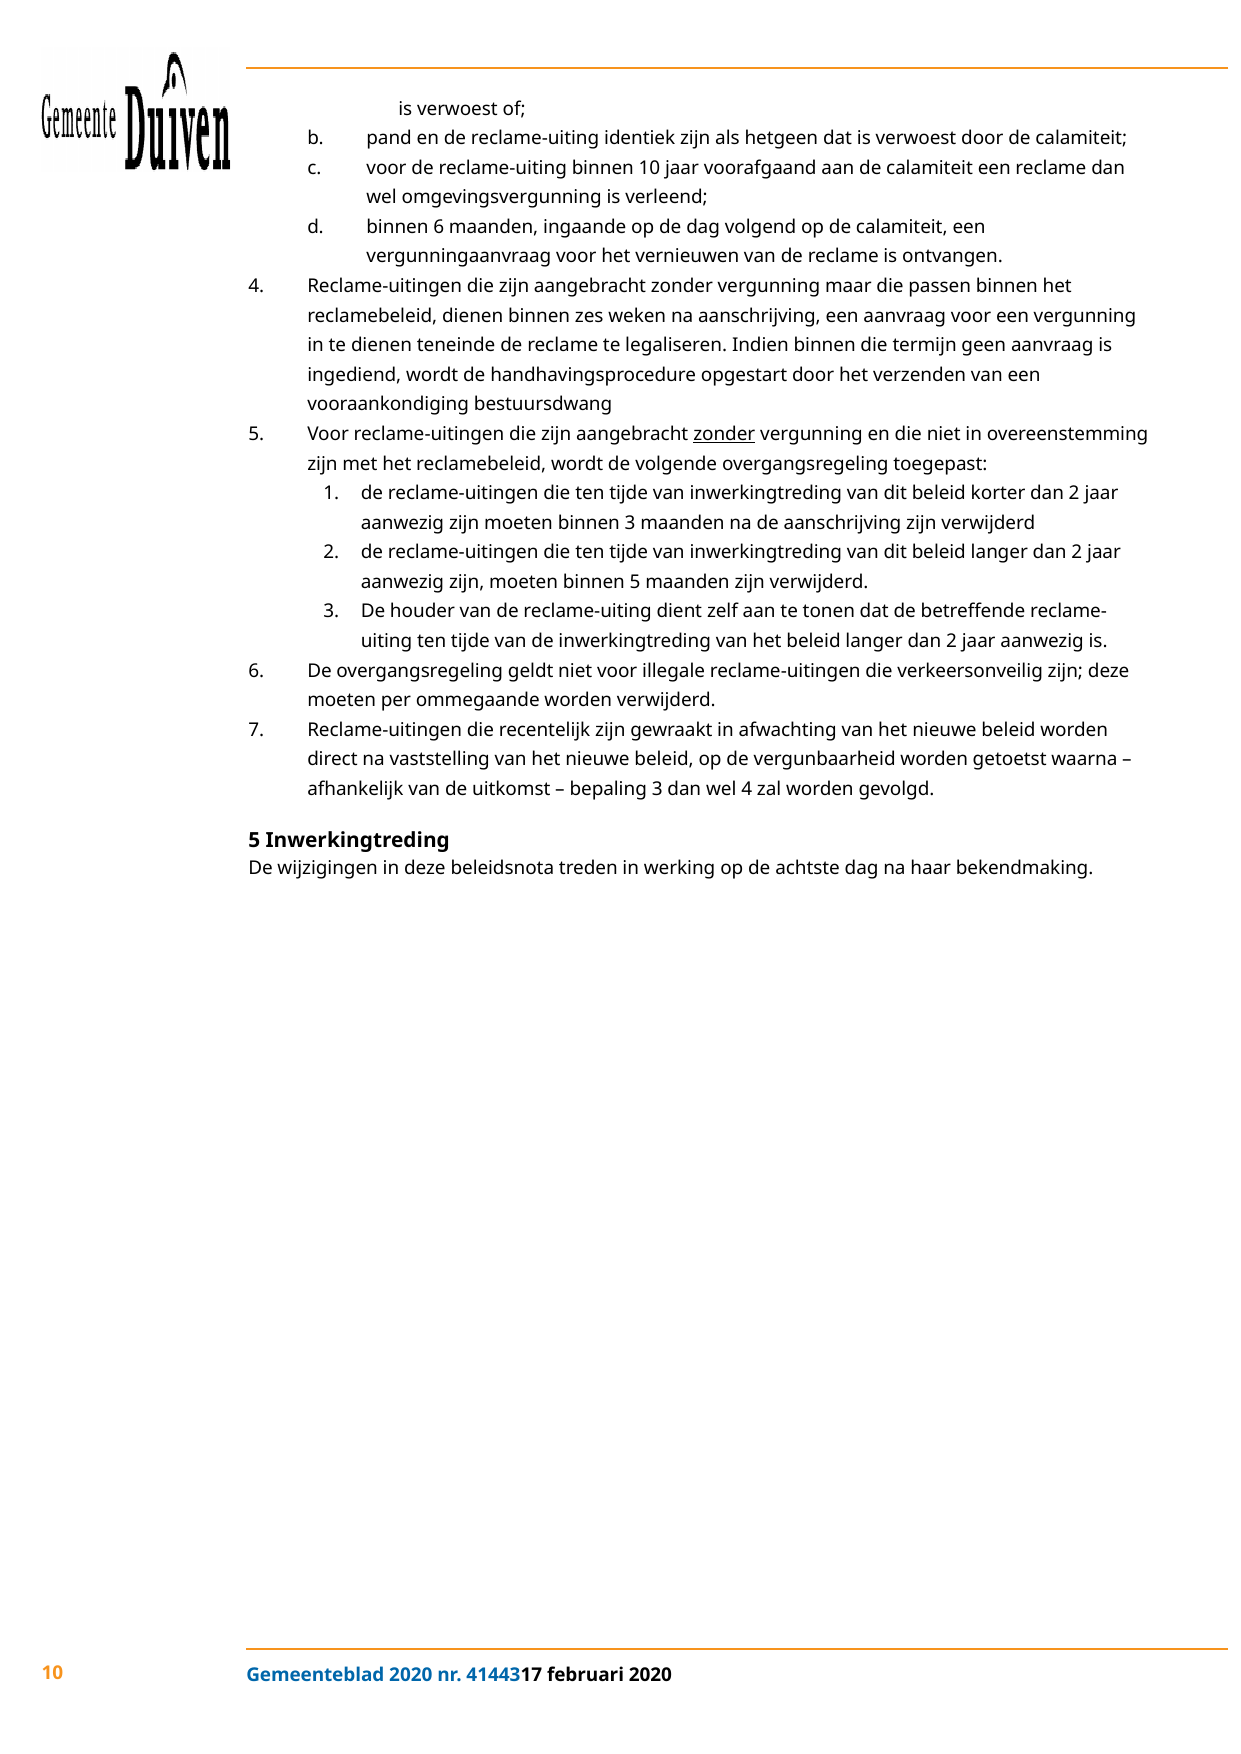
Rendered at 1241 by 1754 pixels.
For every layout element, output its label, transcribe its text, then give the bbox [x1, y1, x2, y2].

text De wijzigingen in deze beleidsnota treden in werking op de achtste dag na haar bekendmaking. [248, 854, 1152, 880]
list Reclame-uitingen die recentelijk zijn gewraakt in afwachting van het nieuwe beleid worden direct na vaststelling van het nieuwe beleid, op de vergunbaarheid worden getoetst waarna – afhankelijk van de uitkomst – bepaling 3 dan wel 4 zal worden gevolgd. [248, 716, 1152, 801]
list de reclame-uitingen die ten tijde van inwerkingtreding van dit beleid korter dan 2 jaar aanwezig zijn moeten binnen 3 maanden na de aanschrijving zijn verwijderd [323, 479, 1152, 535]
text 5 Inwerkingtreding [248, 826, 1152, 854]
picture [41, 47, 231, 172]
list Voor reclame-uitingen die zijn aangebracht zonder vergunning en die niet in overeenstemming zijn met het reclamebeleid, wordt de volgende overgangsregeling toegepast: [248, 420, 1152, 476]
list binnen 6 maanden, ingaande op de dag volgend op de calamiteit, een vergunningaanvraag voor het vernieuwen van de reclame is ontvangen. [307, 213, 1152, 268]
list Reclame-uitingen die zijn aangebracht zonder vergunning maar die passen binnen het reclamebeleid, dienen binnen zes weken na aanschrijving, een aanvraag voor een vergunning in te dienen teneinde de reclame te legaliseren. Indien binnen die termijn geen aanvraag is ingediend, wordt de handhavingsprocedure opgestart door het verzenden van een vooraankondiging bestuursdwang [248, 272, 1152, 416]
list voor de reclame-uiting binnen 10 jaar voorafgaand aan de calamiteit een reclame dan wel omgevingsvergunning is verleend; [307, 154, 1152, 209]
list pand en de reclame-uiting identiek zijn als hetgeen dat is verwoest door de calamiteit; [307, 124, 1152, 150]
list De overgangsregeling geldt niet voor illegale reclame-uitingen die verkeersonveilig zijn; deze moeten per ommegaande worden verwijderd. [248, 657, 1152, 712]
list De houder van de reclame-uiting dient zelf aan te tonen dat de betreffende reclame-uiting ten tijde van de inwerkingtreding van het beleid langer dan 2 jaar aanwezig is. [323, 598, 1152, 653]
list is verwoest of; [361, 95, 1152, 121]
list de reclame-uitingen die ten tijde van inwerkingtreding van dit beleid langer dan 2 jaar aanwezig zijn, moeten binnen 5 maanden zijn verwijderd. [323, 538, 1152, 594]
